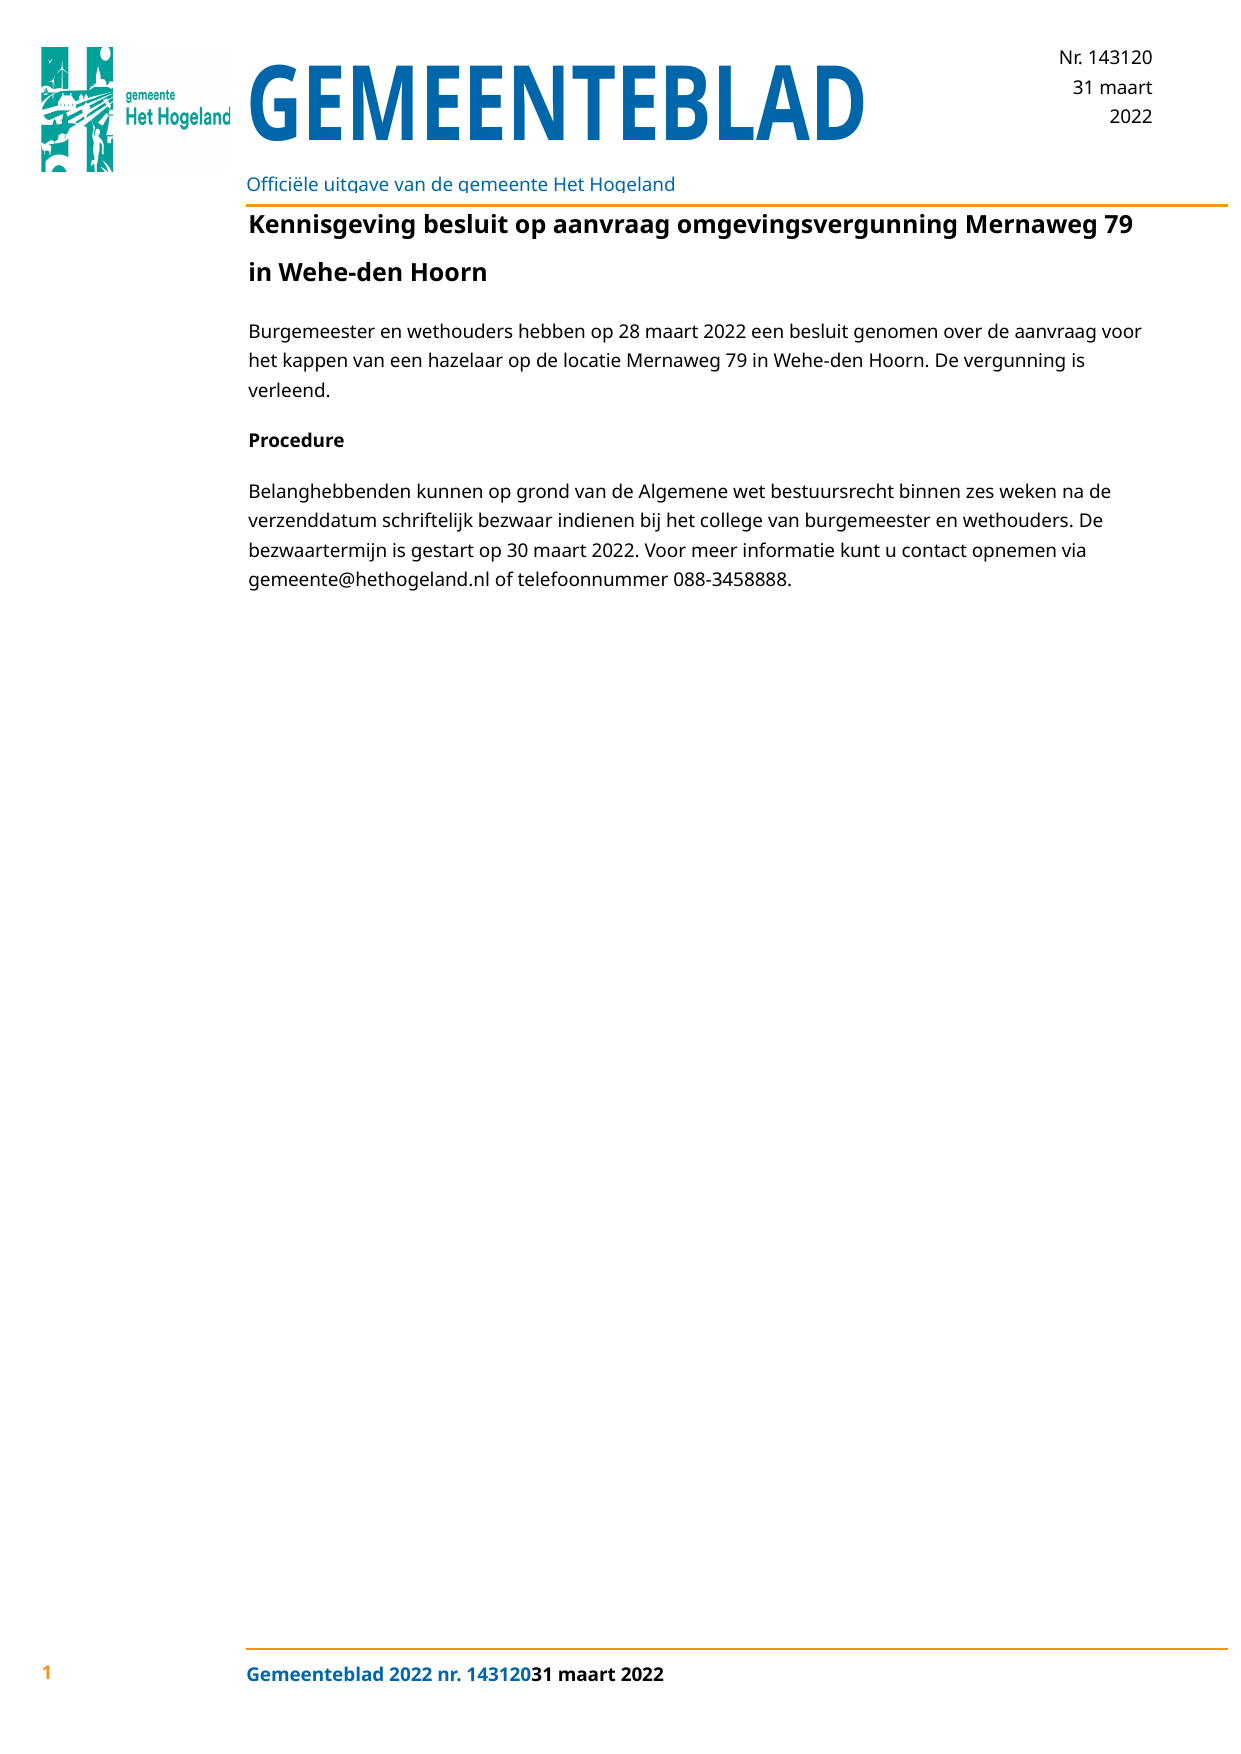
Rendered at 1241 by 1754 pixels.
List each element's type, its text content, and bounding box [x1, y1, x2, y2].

text Kennisgeving besluit op aanvraag omgevingsvergunning Mernaweg 79 in Wehe-den Hoorn [248, 207, 1152, 288]
text Procedure [248, 427, 1152, 453]
text Belanghebbenden kunnen op grond van de Algemene wet bestuursrecht binnen zes weken na de verzenddatum schriftelijk bezwaar indienen bij het college van burgemeester en wethouders. De bezwaartermijn is gestart op 30 maart 2022. Voor meer informatie kunt u contact opnemen via gemeente@hethogeland.nl of telefoonnummer 088-3458888. [248, 478, 1152, 592]
text Burgemeester en wethouders hebben op 28 maart 2022 een besluit genomen over de aanvraag voor het kappen van een hazelaar op de locatie Mernaweg 79 in Wehe-den Hoorn. De vergunning is verleend. [248, 318, 1152, 403]
picture [41, 47, 231, 172]
